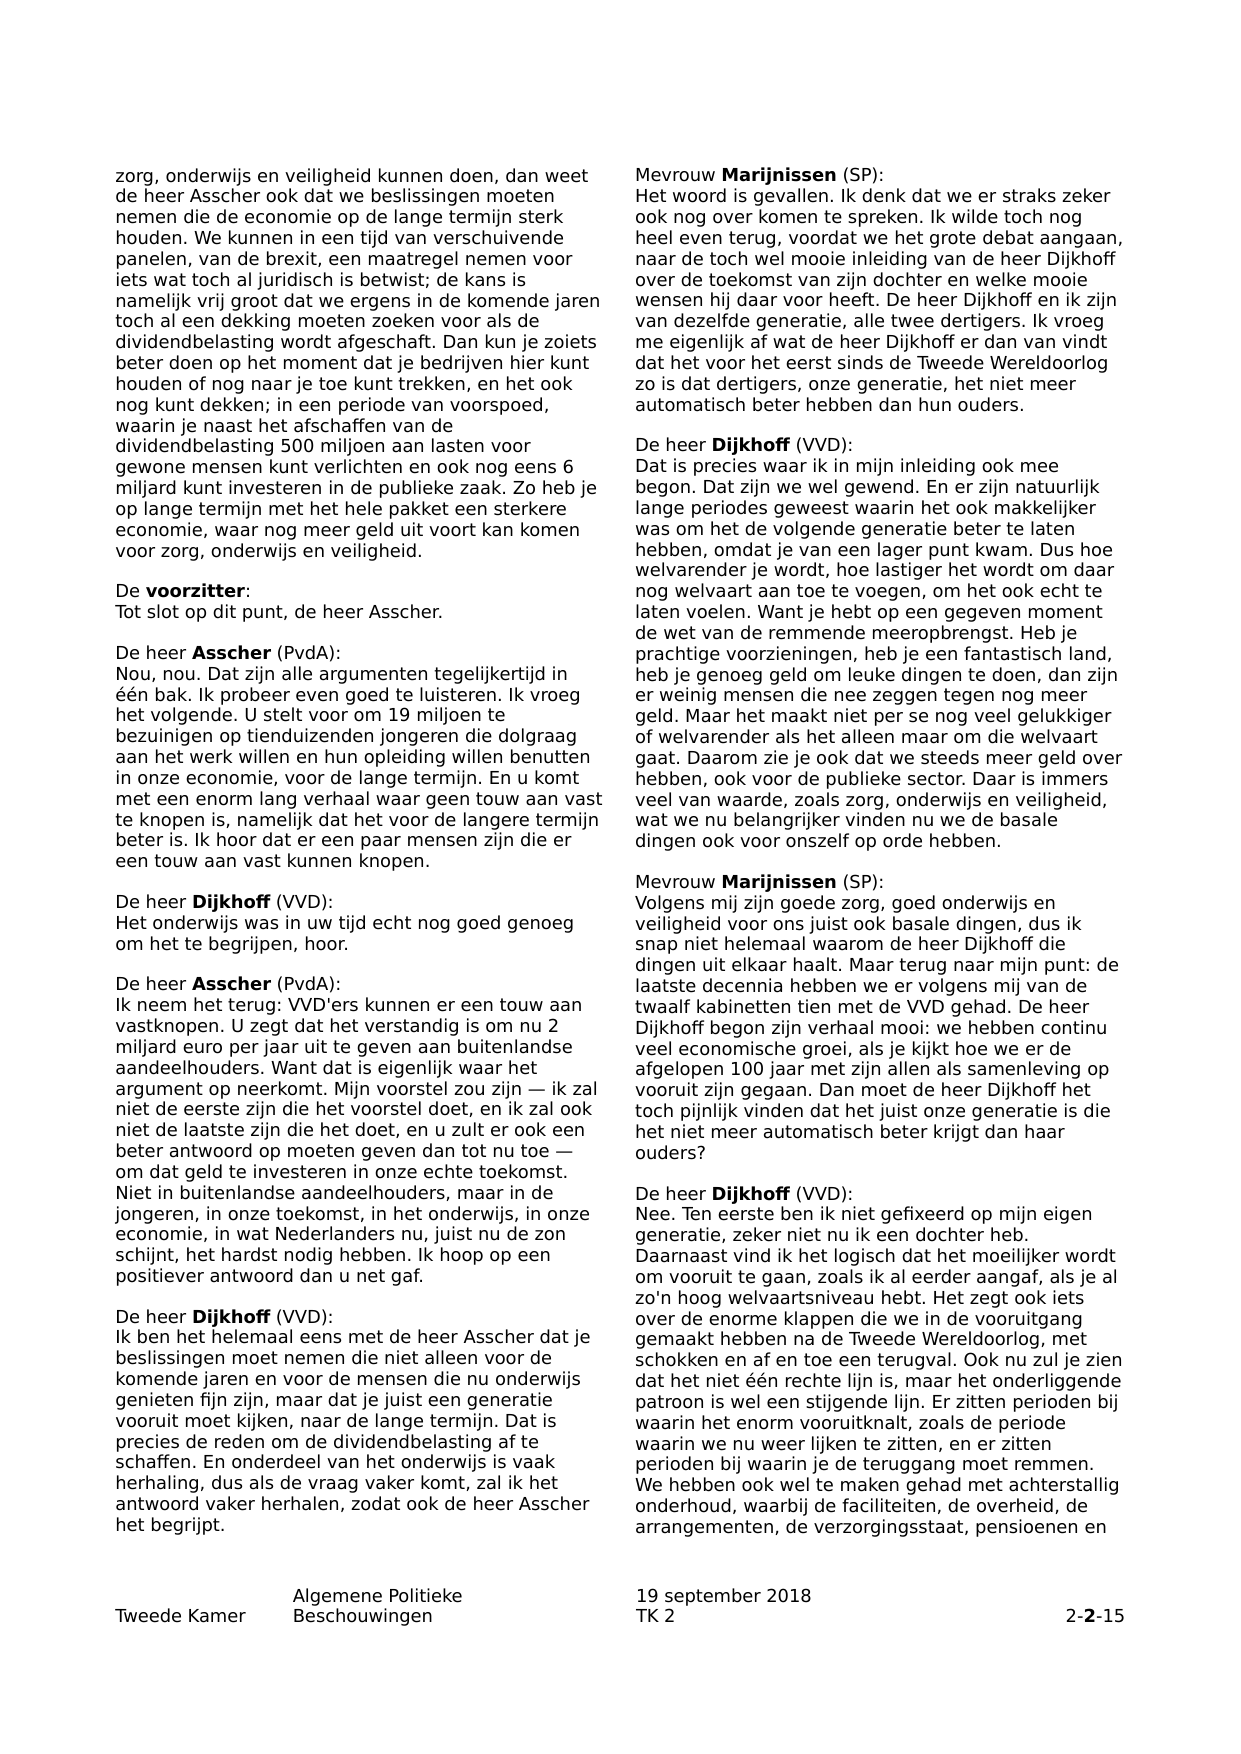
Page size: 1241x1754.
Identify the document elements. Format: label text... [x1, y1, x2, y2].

text Volgens mij zijn goede zorg, goed onderwijs en veiligheid voor ons juist ook basale dingen, dus ik snap niet helemaal waarom de heer Dijkhoff die dingen uit elkaar haalt. Maar terug naar mijn punt: de laatste decennia hebben we er volgens mij van de twaalf kabinetten tien met de VVD gehad. De heer Dijkhoff begon zijn verhaal mooi: we hebben continu veel economische groei, als je kijkt hoe we er de afgelopen 100 jaar met zijn allen als samenleving op vooruit zijn gegaan. Dan moet de heer Dijkhoff het toch pijnlijk vinden dat het juist onze generatie is die het niet meer automatisch beter krijgt dan haar ouders? [635, 892, 1125, 1163]
text De heer Dijkhoff (VVD): [115, 1307, 605, 1327]
text Het onderwijs was in uw tijd echt nog goed genoeg om het te begrijpen, hoor. [115, 912, 605, 954]
text Mevrouw Marijnissen (SP): [635, 872, 1125, 892]
text De heer Dijkhoff (VVD): [115, 892, 605, 912]
text Mevrouw Marijnissen (SP): [635, 165, 1125, 186]
text zorg, onderwijs en veiligheid kunnen doen, dan weet de heer Asscher ook dat we beslissingen moeten nemen die de economie op de lange termijn sterk houden. We kunnen in een tijd van verschuivende panelen, van de brexit, een maatregel nemen voor iets wat toch al juridisch is betwist; de kans is namelijk vrij groot dat we ergens in de komende jaren toch al een dekking moeten zoeken voor als de dividendbelasting wordt afgeschaft. Dan kun je zoiets beter doen op het moment dat je bedrijven hier kunt houden of nog naar je toe kunt trekken, en het ook nog kunt dekken; in een periode van voorspoed, waarin je naast het afschaffen van de dividendbelasting 500 miljoen aan lasten voor gewone mensen kunt verlichten en ook nog eens 6 miljard kunt investeren in de publieke zaak. Zo heb je op lange termijn met het hele pakket een sterkere economie, waar nog meer geld uit voort kan komen voor zorg, onderwijs en veiligheid. [115, 165, 605, 561]
text Ik ben het helemaal eens met de heer Asscher dat je beslissingen moet nemen die niet alleen voor de komende jaren en voor de mensen die nu onderwijs genieten fijn zijn, maar dat je juist een generatie vooruit moet kijken, naar de lange termijn. Dat is precies de reden om de dividendbelasting af te schaffen. En onderdeel van het onderwijs is vaak herhaling, dus als de vraag vaker komt, zal ik het antwoord vaker herhalen, zodat ook de heer Asscher het begrijpt. [115, 1327, 605, 1536]
text Het woord is gevallen. Ik denk dat we er straks zeker ook nog over komen te spreken. Ik wilde toch nog heel even terug, voordat we het grote debat aangaan, naar de toch wel mooie inleiding van de heer Dijkhoff over de toekomst van zijn dochter en welke mooie wensen hij daar voor heeft. De heer Dijkhoff en ik zijn van dezelfde generatie, alle twee dertigers. Ik vroeg me eigenlijk af wat de heer Dijkhoff er dan van vindt dat het voor het eerst sinds de Tweede Wereldoorlog zo is dat dertigers, onze generatie, het niet meer automatisch beter hebben dan hun ouders. [635, 186, 1125, 415]
text Nou, nou. Dat zijn alle argumenten tegelijkertijd in één bak. Ik probeer even goed te luisteren. Ik vroeg het volgende. U stelt voor om 19 miljoen te bezuinigen op tienduizenden jongeren die dolgraag aan het werk willen en hun opleiding willen benutten in onze economie, voor de lange termijn. En u komt met een enorm lang verhaal waar geen touw aan vast te knopen is, namelijk dat het voor de langere termijn beter is. Ik hoor dat er een paar mensen zijn die er een touw aan vast kunnen knopen. [115, 663, 605, 872]
text De heer Asscher (PvdA): [115, 643, 605, 663]
text Ik neem het terug: VVD'ers kunnen er een touw aan vastknopen. U zegt dat het verstandig is om nu 2 miljard euro per jaar uit te geven aan buitenlandse aandeelhouders. Want dat is eigenlijk waar het argument op neerkomt. Mijn voorstel zou zijn — ik zal niet de eerste zijn die het voorstel doet, en ik zal ook niet de laatste zijn die het doet, en u zult er ook een beter antwoord op moeten geven dan tot nu toe — om dat geld te investeren in onze echte toekomst. Niet in buitenlandse aandeelhouders, maar in de jongeren, in onze toekomst, in het onderwijs, in onze economie, in wat Nederlanders nu, juist nu de zon schijnt, het hardst nodig hebben. Ik hoop op een positiever antwoord dan u net gaf. [115, 995, 605, 1287]
text Dat is precies waar ik in mijn inleiding ook mee begon. Dat zijn we wel gewend. En er zijn natuurlijk lange periodes geweest waarin het ook makkelijker was om het de volgende generatie beter te laten hebben, omdat je van een lager punt kwam. Dus hoe welvarender je wordt, hoe lastiger het wordt om daar nog welvaart aan toe te voegen, om het ook echt te laten voelen. Want je hebt op een gegeven moment de wet van de remmende meeropbrengst. Heb je prachtige voorzieningen, heb je een fantastisch land, heb je genoeg geld om leuke dingen te doen, dan zijn er weinig mensen die nee zeggen tegen nog meer geld. Maar het maakt niet per se nog veel gelukkiger of welvarender als het alleen maar om die welvaart gaat. Daarom zie je ook dat we steeds meer geld over hebben, ook voor de publieke sector. Daar is immers veel van waarde, zoals zorg, onderwijs en veiligheid, wat we nu belangrijker vinden nu we de basale dingen ook voor onszelf op orde hebben. [635, 456, 1125, 852]
text De heer Dijkhoff (VVD): [635, 435, 1125, 456]
text De heer Dijkhoff (VVD): [635, 1183, 1125, 1204]
text Tot slot op dit punt, de heer Asscher. [115, 602, 605, 623]
text De heer Asscher (PvdA): [115, 974, 605, 995]
text De voorzitter: [115, 581, 605, 602]
text Nee. Ten eerste ben ik niet gefixeerd op mijn eigen generatie, zeker niet nu ik een dochter heb. Daarnaast vind ik het logisch dat het moeilijker wordt om vooruit te gaan, zoals ik al eerder aangaf, als je al zo'n hoog welvaartsniveau hebt. Het zegt ook iets over de enorme klappen die we in de vooruitgang gemaakt hebben na de Tweede Wereldoorlog, met schokken en af en toe een terugval. Ook nu zul je zien dat het niet één rechte lijn is, maar het onderliggende patroon is wel een stijgende lijn. Er zitten perioden bij waarin het enorm vooruitknalt, zoals de periode waarin we nu weer lijken te zitten, en er zitten perioden bij waarin je de teruggang moet remmen. We hebben ook wel te maken gehad met achterstallig onderhoud, waarbij de faciliteiten, de overheid, de arrangementen, de verzorgingsstaat, pensioenen en [635, 1204, 1125, 1537]
